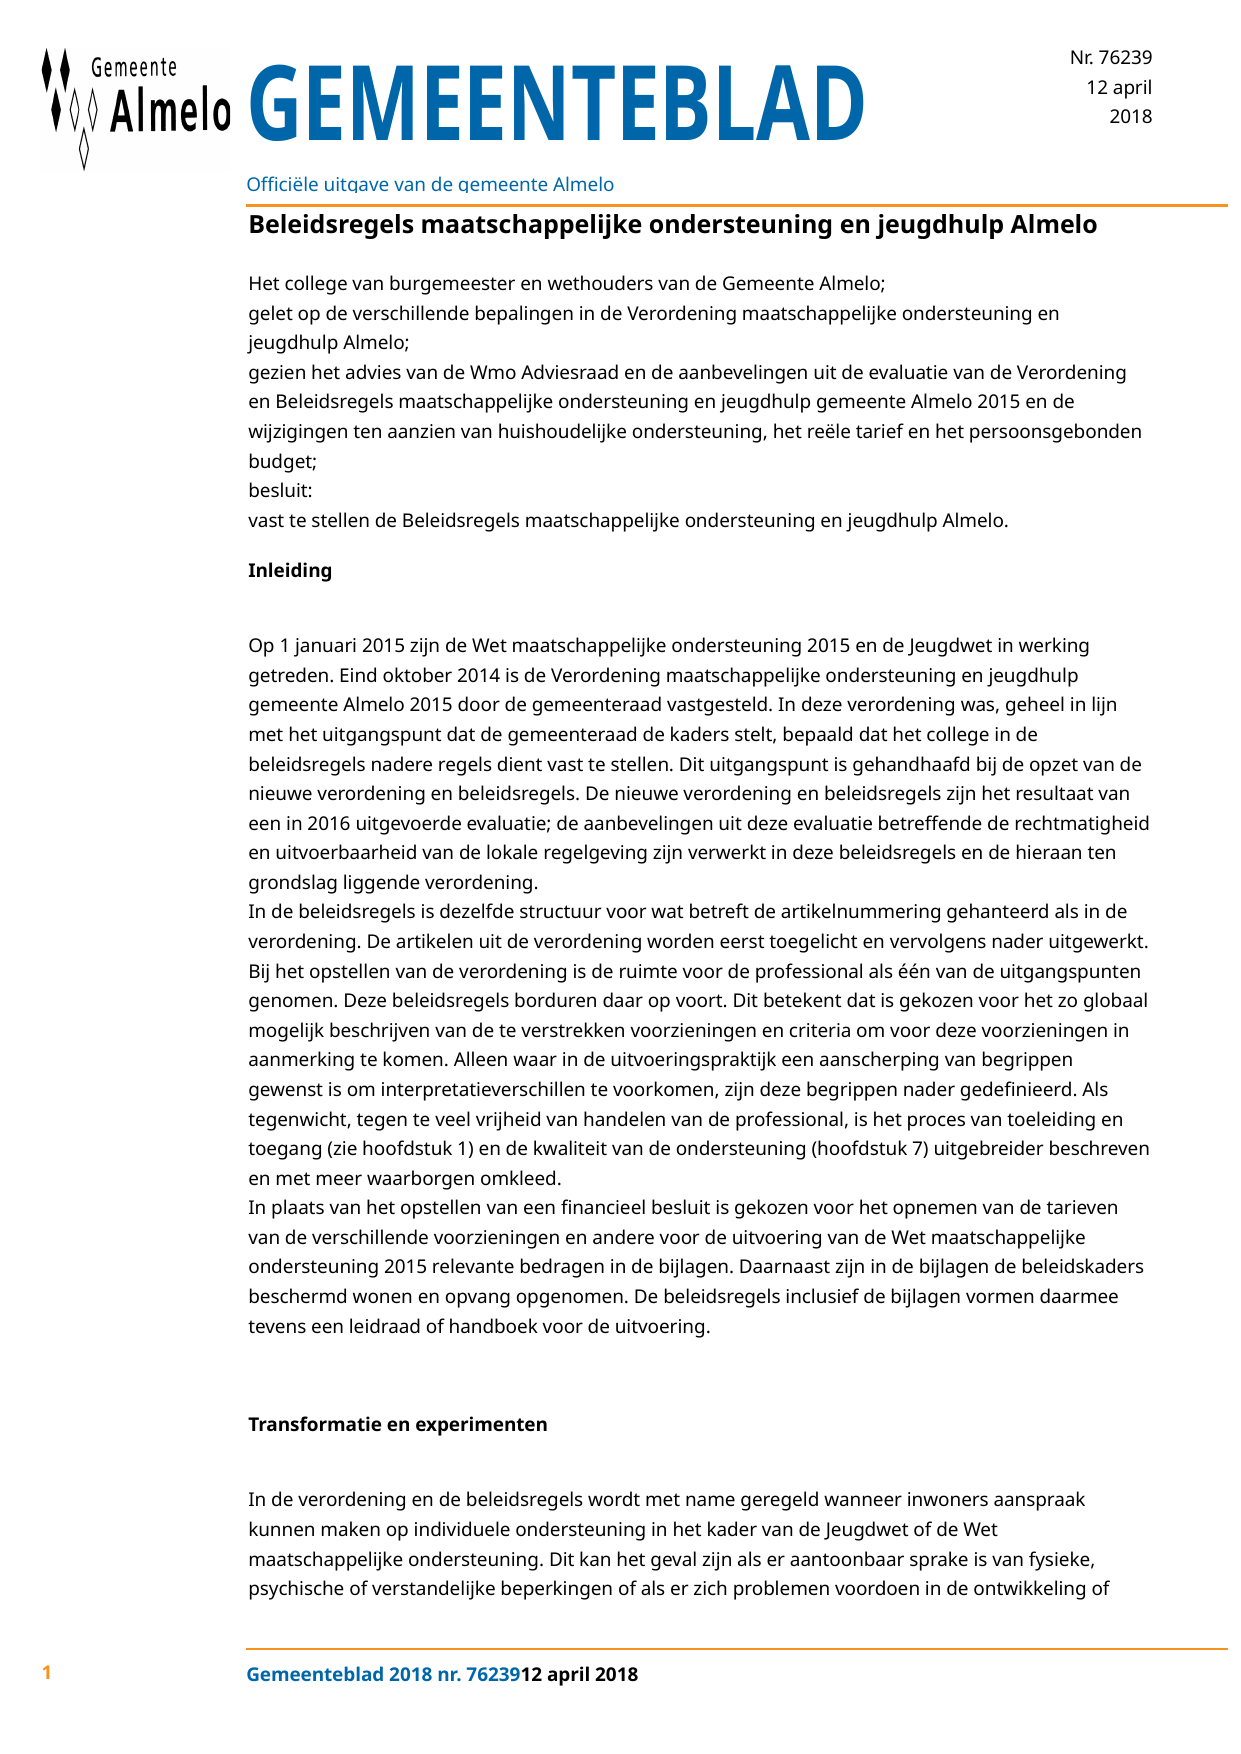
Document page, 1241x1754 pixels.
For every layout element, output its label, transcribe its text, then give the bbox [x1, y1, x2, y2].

text In de beleidsregels is dezelfde structuur voor wat betreft de artikelnummering gehanteerd als in de verordening. De artikelen uit de verordening worden eerst toegelicht en vervolgens nader uitgewerkt. Bij het opstellen van de verordening is de ruimte voor de professional als één van de uitgangspunten genomen. Deze beleidsregels borduren daar op voort. Dit betekent dat is gekozen voor het zo globaal mogelijk beschrijven van de te verstrekken voorzieningen en criteria om voor deze voorzieningen in aanmerking te komen. Alleen waar in de uitvoeringspraktijk een aanscherping van begrippen gewenst is om interpretatieverschillen te voorkomen, zijn deze begrippen nader gedefinieerd. Als tegenwicht, tegen te veel vrijheid van handelen van de professional, is het proces van toeleiding en toegang (zie hoofdstuk 1) en de kwaliteit van de ondersteuning (hoofdstuk 7) uitgebreider beschreven en met meer waarborgen omkleed. [248, 899, 1152, 1191]
text gelet op de verschillende bepalingen in de Verordening maatschappelijke ondersteuning en jeugdhulp Almelo; [248, 300, 1152, 355]
text Inleiding [248, 557, 1152, 583]
text besluit: [248, 477, 1152, 503]
text Op 1 januari 2015 zijn de Wet maatschappelijke ondersteuning 2015 en de Jeugdwet in werking getreden. Eind oktober 2014 is de Verordening maatschappelijke ondersteuning en jeugdhulp gemeente Almelo 2015 door de gemeenteraad vastgesteld. In deze verordening was, geheel in lijn met het uitgangspunt dat de gemeenteraad de kaders stelt, bepaald dat het college in de beleidsregels nadere regels dient vast te stellen. Dit uitgangspunt is gehandhaafd bij de opzet van de nieuwe verordening en beleidsregels. De nieuwe verordening en beleidsregels zijn het resultaat van een in 2016 uitgevoerde evaluatie; de aanbevelingen uit deze evaluatie betreffende de rechtmatigheid en uitvoerbaarheid van de lokale regelgeving zijn verwerkt in deze beleidsregels en de hieraan ten grondslag liggende verordening. [248, 632, 1152, 895]
text Transformatie en experimenten [248, 1409, 1152, 1437]
text gezien het advies van de Wmo Adviesraad en de aanbevelingen uit de evaluatie van de Verordening en Beleidsregels maatschappelijke ondersteuning en jeugdhulp gemeente Almelo 2015 en de wijzigingen ten aanzien van huishoudelijke ondersteuning, het reële tarief en het persoonsgebonden budget; [248, 359, 1152, 473]
text Beleidsregels maatschappelijke ondersteuning en jeugdhulp Almelo [248, 207, 1152, 241]
text In de verordening en de beleidsregels wordt met name geregeld wanneer inwoners aanspraak kunnen maken op individuele ondersteuning in het kader van de Jeugdwet of de Wet maatschappelijke ondersteuning. Dit kan het geval zijn als er aantoonbaar sprake is van fysieke, psychische of verstandelijke beperkingen of als er zich problemen voordoen in de ontwikkeling of [248, 1487, 1152, 1601]
text Het college van burgemeester en wethouders van de Gemeente Almelo; [248, 270, 1152, 296]
text In plaats van het opstellen van een financieel besluit is gekozen voor het opnemen van de tarieven van de verschillende voorzieningen en andere voor de uitvoering van de Wet maatschappelijke ondersteuning 2015 relevante bedragen in de bijlagen. Daarnaast zijn in de bijlagen de beleidskaders beschermd wonen en opvang opgenomen. De beleidsregels inclusief de bijlagen vormen daarmee tevens een leidraad of handboek voor de uitvoering. [248, 1194, 1152, 1338]
text vast te stellen de Beleidsregels maatschappelijke ondersteuning en jeugdhulp Almelo. [248, 507, 1152, 533]
picture [41, 47, 231, 172]
